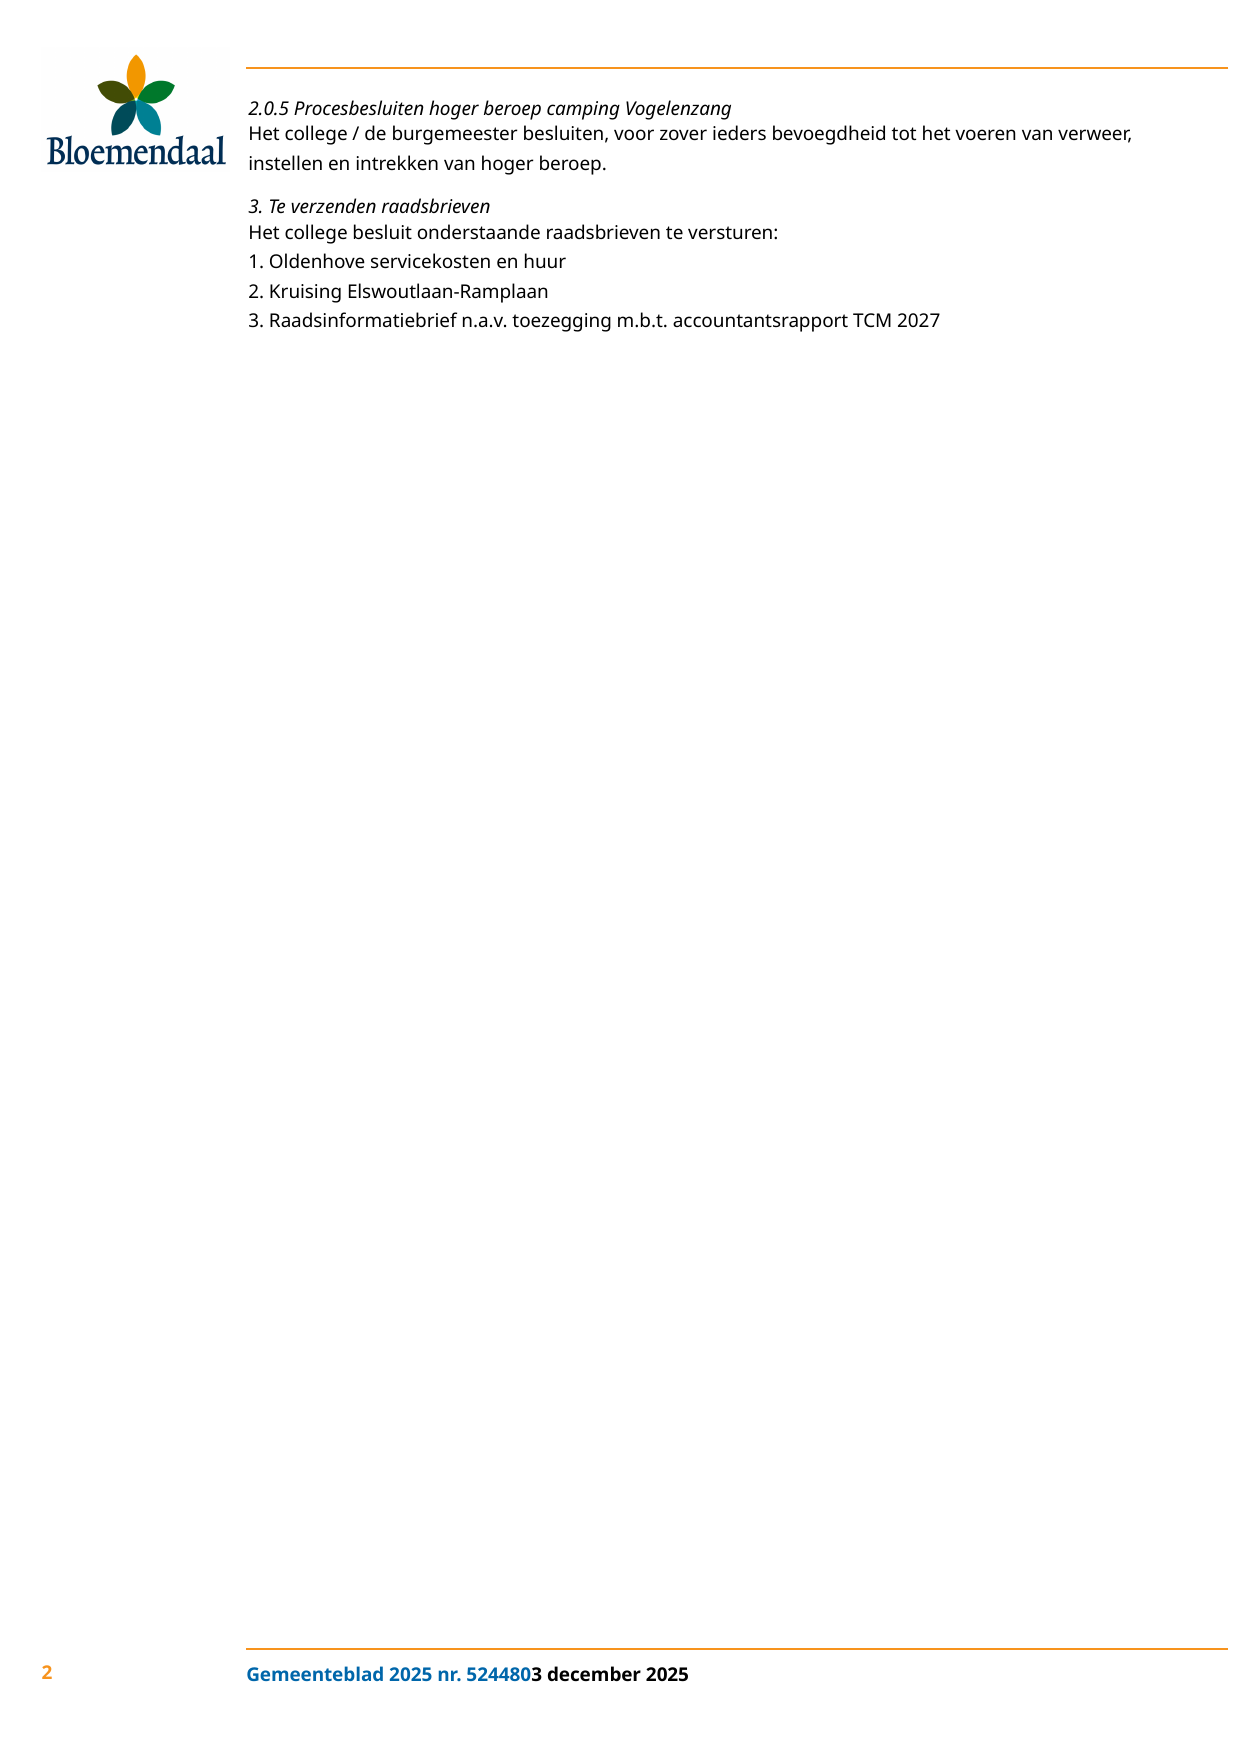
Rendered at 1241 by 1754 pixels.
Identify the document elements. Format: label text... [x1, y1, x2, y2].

text 3. Raadsinformatiebrief n.a.v. toezegging m.b.t. accountantsrapport TCM 2027 [248, 308, 1152, 333]
text Het college besluit onderstaande raadsbrieven te versturen: [248, 219, 1152, 245]
text 2.0.5 Procesbesluiten hoger beroep camping Vogelenzang [248, 95, 1152, 121]
text 2. Kruising Elswoutlaan-Ramplaan [248, 278, 1152, 304]
text 3. Te verzenden raadsbrieven [248, 193, 1152, 219]
text Het college / de burgemeester besluiten, voor zover ieders bevoegdheid tot het voeren van verweer, instellen en intrekken van hoger beroep. [248, 121, 1152, 176]
picture [41, 47, 231, 172]
text 1. Oldenhove servicekosten en huur [248, 248, 1152, 274]
